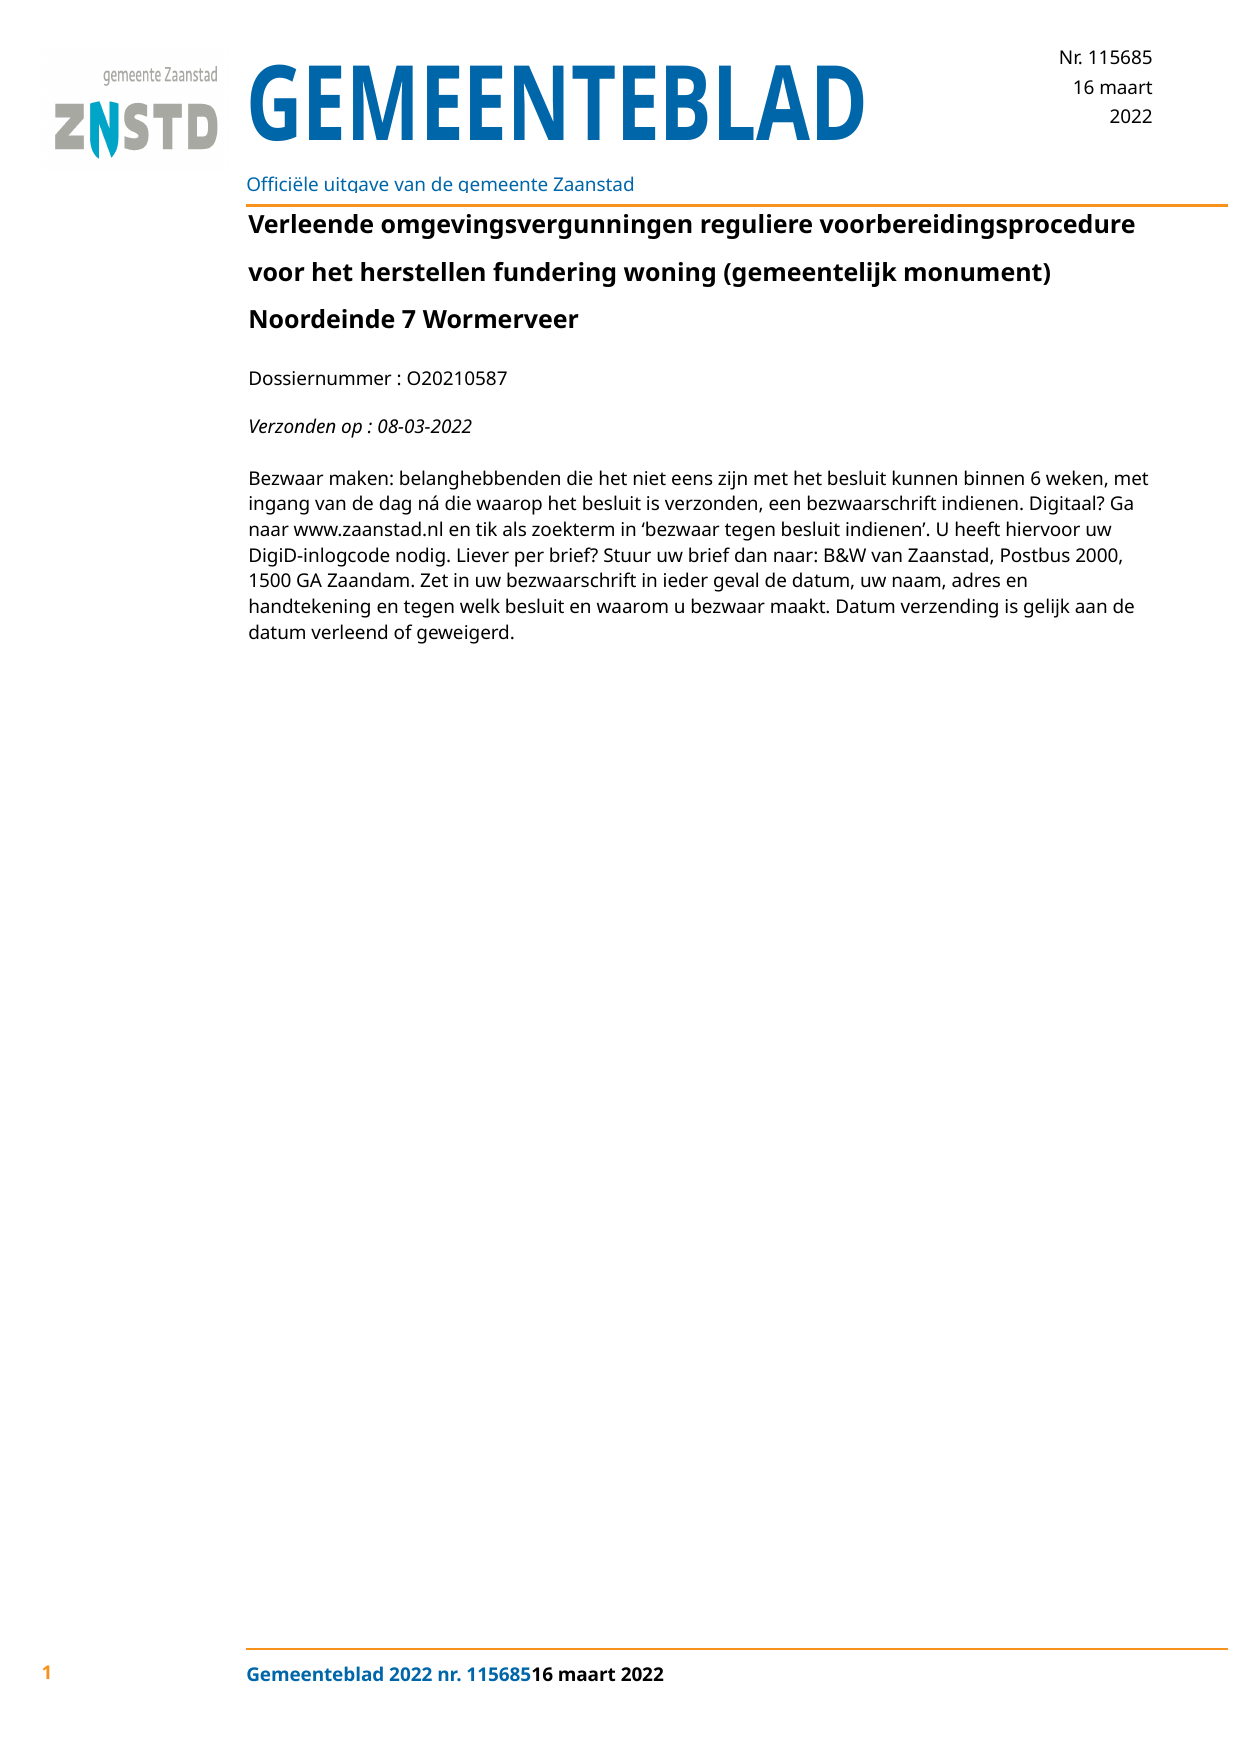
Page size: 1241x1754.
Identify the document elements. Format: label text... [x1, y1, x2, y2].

text Bezwaar maken: belanghebbenden die het niet eens zijn met het besluit kunnen binnen 6 weken, met ingang van de dag ná die waarop het besluit is verzonden, een bezwaarschrift indienen. Digitaal? Ga naar www.zaanstad.nl en tik als zoekterm in ‘bezwaar tegen besluit indienen’. U heeft hiervoor uw DigiD-inlogcode nodig. Liever per brief? Stuur uw brief dan naar: B&W van Zaanstad, Postbus 2000, 1500 GA Zaandam. Zet in uw bezwaarschrift in ieder geval de datum, uw naam, adres en handtekening en tegen welk besluit en waarom u bezwaar maakt. Datum verzending is gelijk aan de datum verleend of geweigerd. [248, 465, 1152, 645]
picture [41, 47, 231, 172]
text Verleende omgevingsvergunningen reguliere voorbereidingsprocedure voor het herstellen fundering woning (gemeentelijk monument) Noordeinde 7 Wormerveer [248, 207, 1152, 336]
text Verzonden op : 08-03-2022 [248, 413, 1152, 439]
text Dossiernummer : O20210587 [248, 366, 1152, 391]
